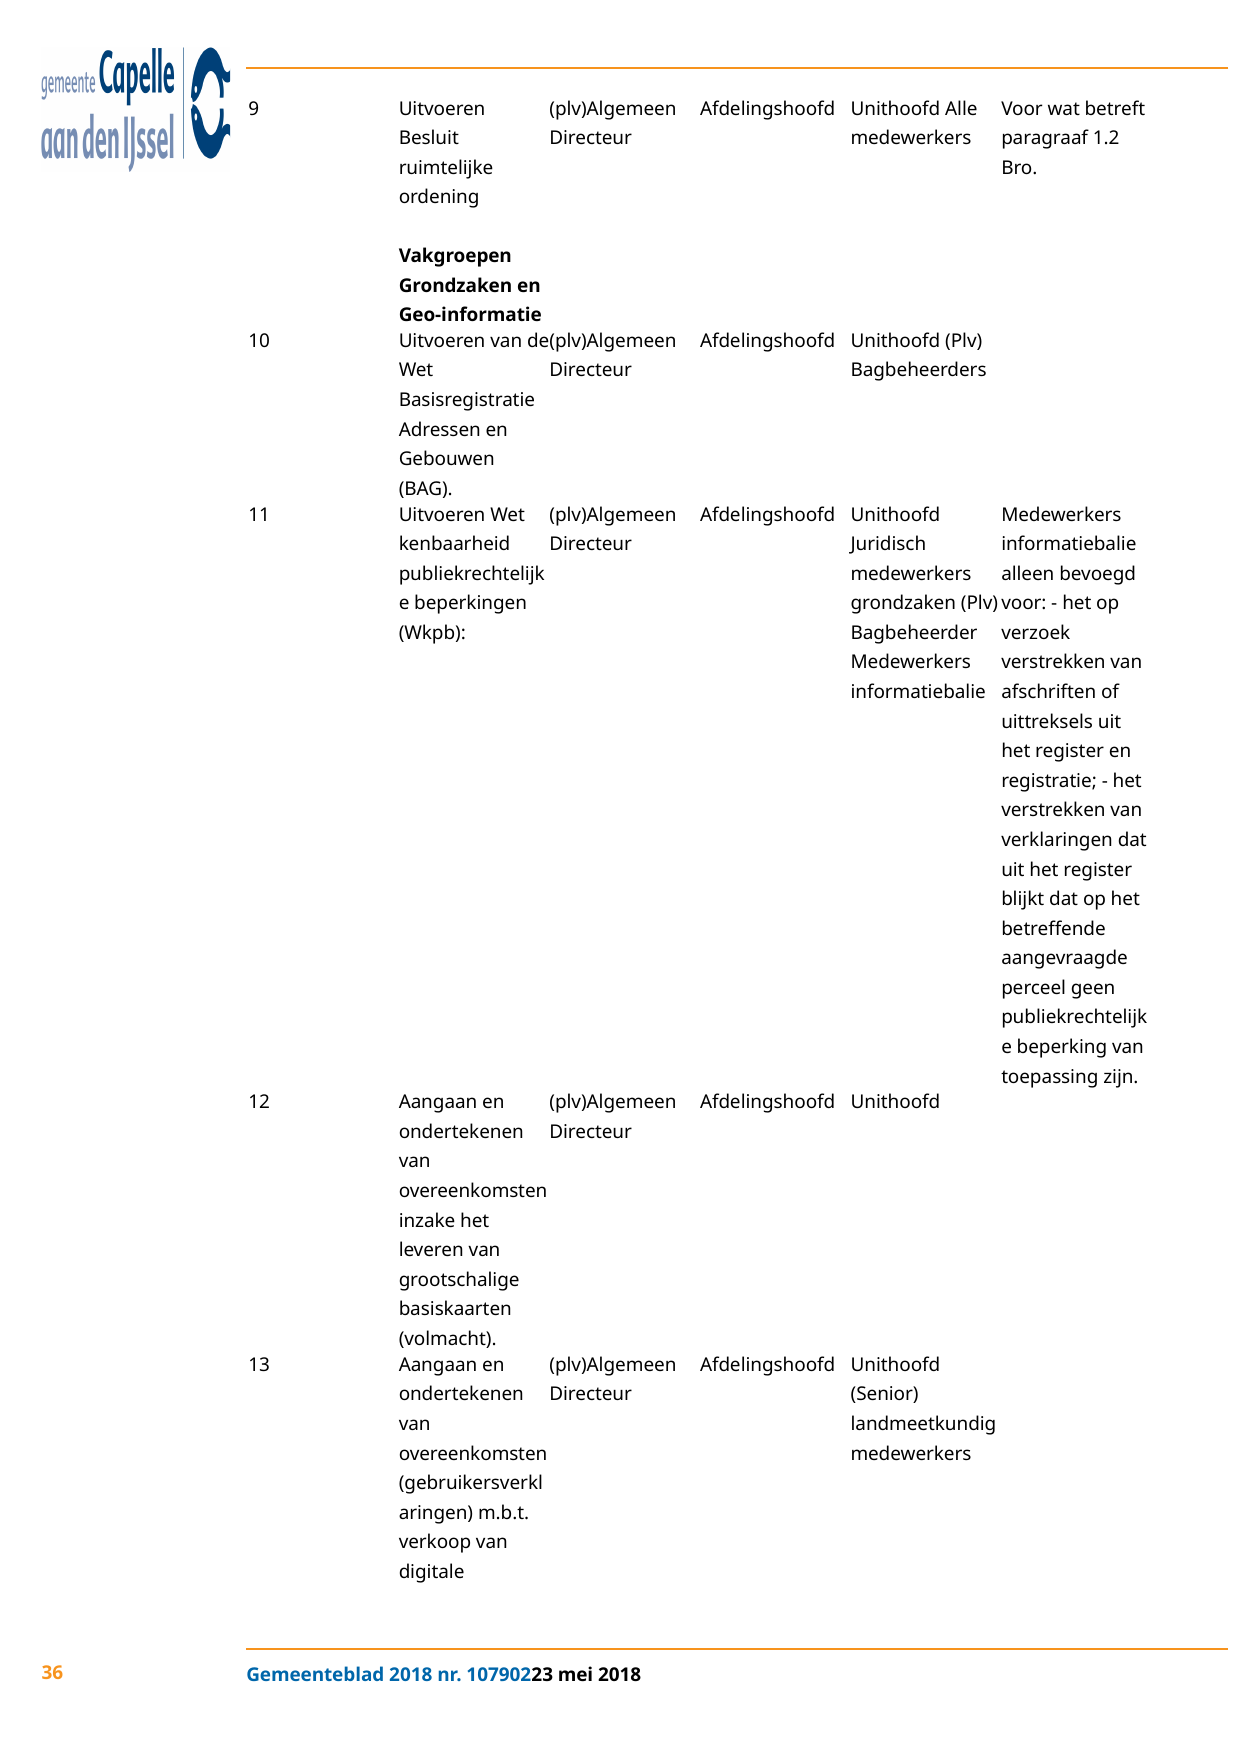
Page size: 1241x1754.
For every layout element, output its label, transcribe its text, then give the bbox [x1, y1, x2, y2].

table_cell Afdelingshoofd [700, 95, 850, 209]
table_cell Uitvoeren Besluit ruimtelijke ordening [399, 95, 549, 209]
table_cell Afdelingshoofd [700, 327, 850, 501]
table_header [248, 242, 398, 327]
table_cell Unithoofd (Senior) landmeetkundig medewerkers [850, 1351, 1001, 1584]
table_cell Afdelingshoofd [700, 1089, 850, 1351]
table_cell (plv)Algemeen Directeur [549, 95, 700, 209]
table_header [1001, 242, 1152, 327]
table_header [700, 242, 850, 327]
table_cell 13 [248, 1351, 398, 1584]
table_cell Afdelingshoofd [700, 1351, 850, 1584]
table_cell Afdelingshoofd [700, 501, 850, 1088]
table_cell 10 [248, 327, 398, 501]
table_cell 9 [248, 95, 398, 209]
table_cell (plv)Algemeen Directeur [549, 1089, 700, 1351]
table_cell Uitvoeren van de Wet Basisregistratie Adressen en Gebouwen (BAG). [399, 327, 549, 501]
table_cell Uitvoeren Wet kenbaarheid publiekrechtelijke beperkingen (Wkpb): [399, 501, 549, 1088]
picture [41, 47, 231, 172]
table_header [850, 242, 1001, 327]
table_cell Unithoofd Juridisch medewerkers grondzaken (Plv) Bagbeheerder Medewerkers informatiebalie [850, 501, 1001, 1088]
table_header Vakgroepen Grondzaken en Geo-informatie [399, 242, 549, 327]
table_cell (plv)Algemeen Directeur [549, 327, 700, 501]
table_cell [1001, 327, 1152, 501]
table_cell 11 [248, 501, 398, 1088]
table_cell [1001, 1351, 1152, 1584]
table_cell Unithoofd (Plv) Bagbeheerders [850, 327, 1001, 501]
table_cell Medewerkers informatiebalie alleen bevoegd voor: - het op verzoek verstrekken van afschriften of uittreksels uit het register en registratie; - het verstrekken van verklaringen dat uit het register blijkt dat op het betreffende aangevraagde perceel geen publiekrechtelijke beperking van toepassing zijn. [1001, 501, 1152, 1088]
table_cell 12 [248, 1089, 398, 1351]
table_cell Unithoofd [850, 1089, 1001, 1351]
table_cell (plv)Algemeen Directeur [549, 1351, 700, 1584]
table_cell (plv)Algemeen Directeur [549, 501, 700, 1088]
table_cell Aangaan en ondertekenen van overeenkomsten inzake het leveren van grootschalige basiskaarten (volmacht). [399, 1089, 549, 1351]
table_cell Unithoofd Alle medewerkers [850, 95, 1001, 209]
table_cell Voor wat betreft paragraaf 1.2 Bro. [1001, 95, 1152, 209]
table_cell Aangaan en ondertekenen van overeenkomsten (gebruikersverklaringen) m.b.t. verkoop van digitale [399, 1351, 549, 1584]
table_header [549, 242, 700, 327]
table_cell [1001, 1089, 1152, 1351]
